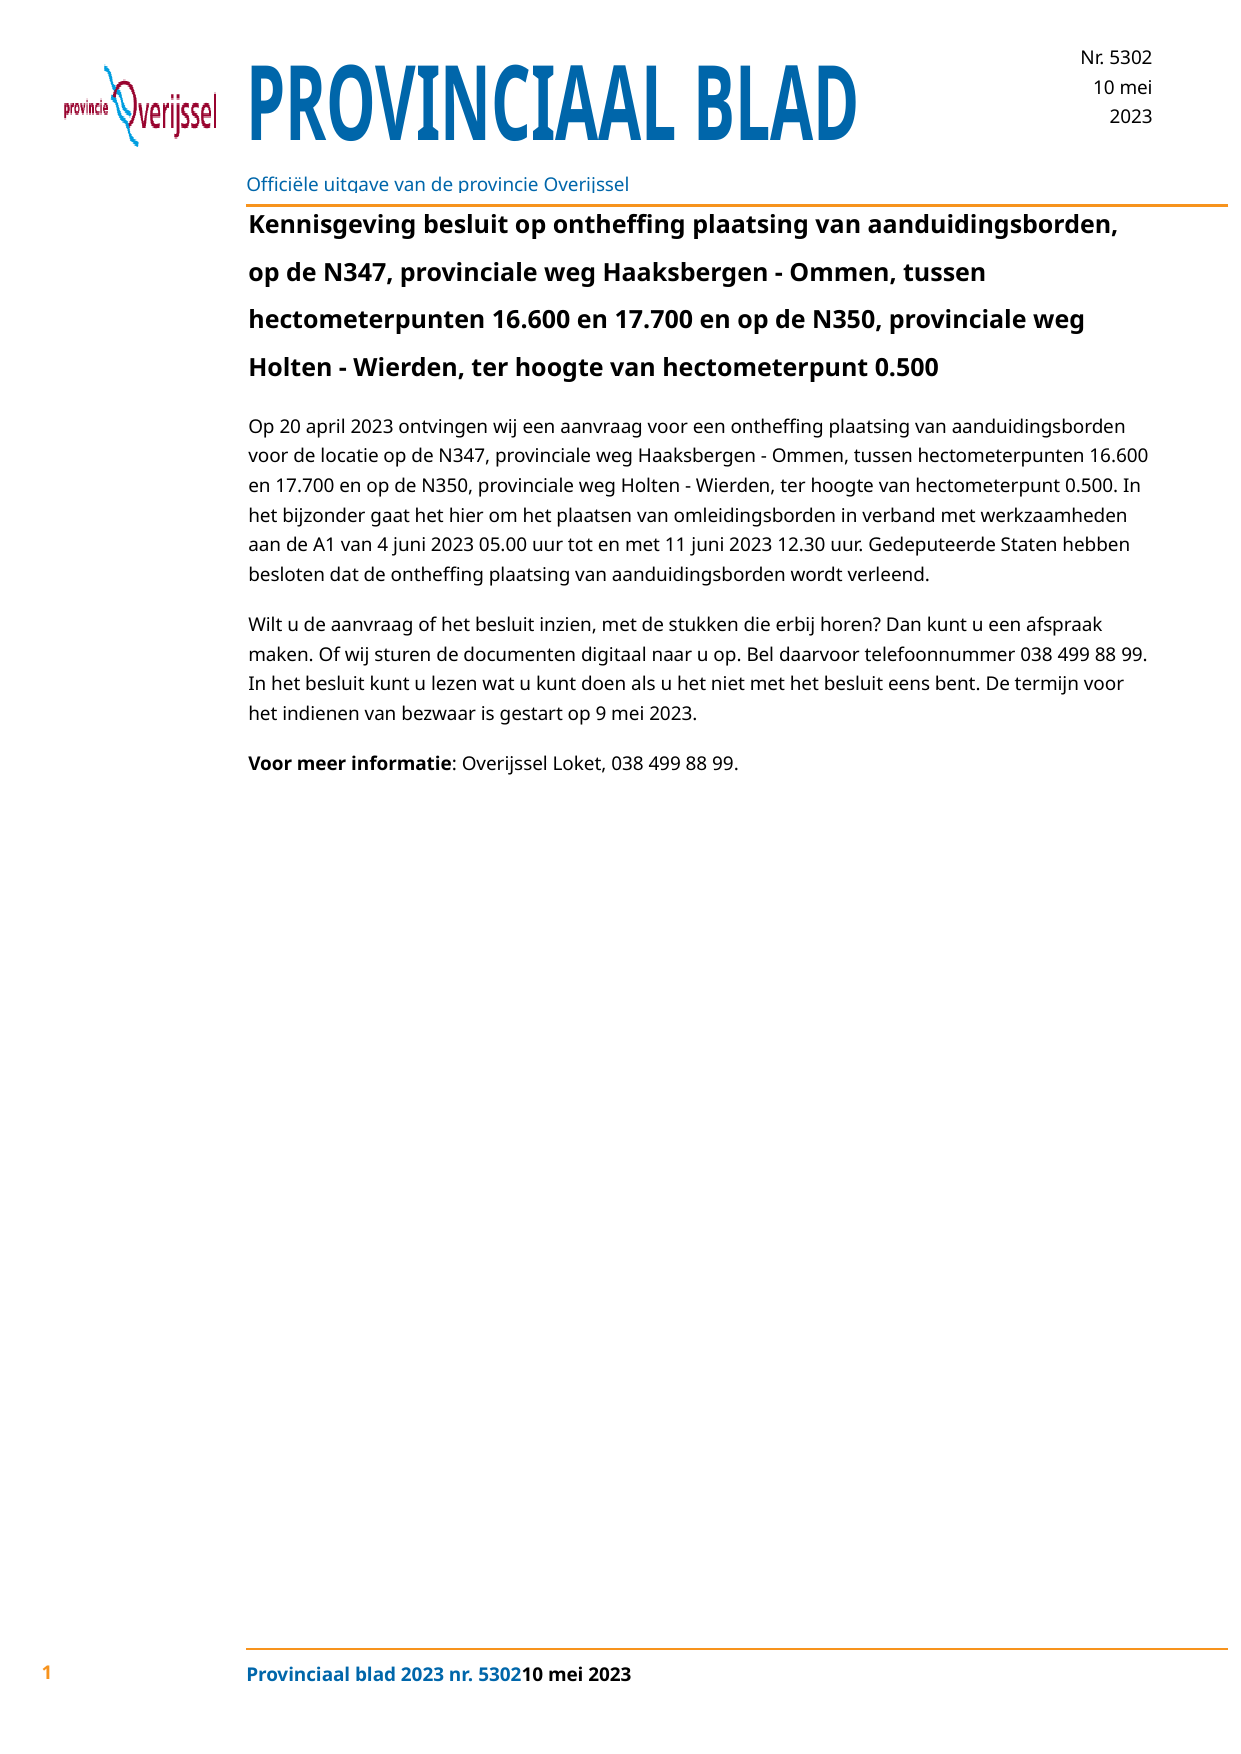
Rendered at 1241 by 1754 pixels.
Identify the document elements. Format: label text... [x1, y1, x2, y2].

text Wilt u de aanvraag of het besluit inzien, met de stukken die erbij horen? Dan kunt u een afspraak maken. Of wij sturen de documenten digitaal naar u op. Bel daarvoor telefoonnummer 038 499 88 99. In het besluit kunt u lezen wat u kunt doen als u het niet met het besluit eens bent. De termijn voor het indienen van bezwaar is gestart op 9 mei 2023. [248, 611, 1152, 726]
text Kennisgeving besluit op ontheffing plaatsing van aanduidingsborden, op de N347, provinciale weg Haaksbergen - Ommen, tussen hectometerpunten 16.600 en 17.700 en op de N350, provinciale weg Holten - Wierden, ter hoogte van hectometerpunt 0.500 [248, 207, 1152, 384]
picture [41, 47, 231, 172]
text Voor meer informatie: Overijssel Loket, 038 499 88 99. [248, 751, 1152, 776]
text Op 20 april 2023 ontvingen wij een aanvraag voor een ontheffing plaatsing van aanduidingsborden voor de locatie op de N347, provinciale weg Haaksbergen - Ommen, tussen hectometerpunten 16.600 en 17.700 en op de N350, provinciale weg Holten - Wierden, ter hoogte van hectometerpunt 0.500. In het bijzonder gaat het hier om het plaatsen van omleidingsborden in verband met werkzaamheden aan de A1 van 4 juni 2023 05.00 uur tot en met 11 juni 2023 12.30 uur. Gedeputeerde Staten hebben besloten dat de ontheffing plaatsing van aanduidingsborden wordt verleend. [248, 413, 1152, 587]
